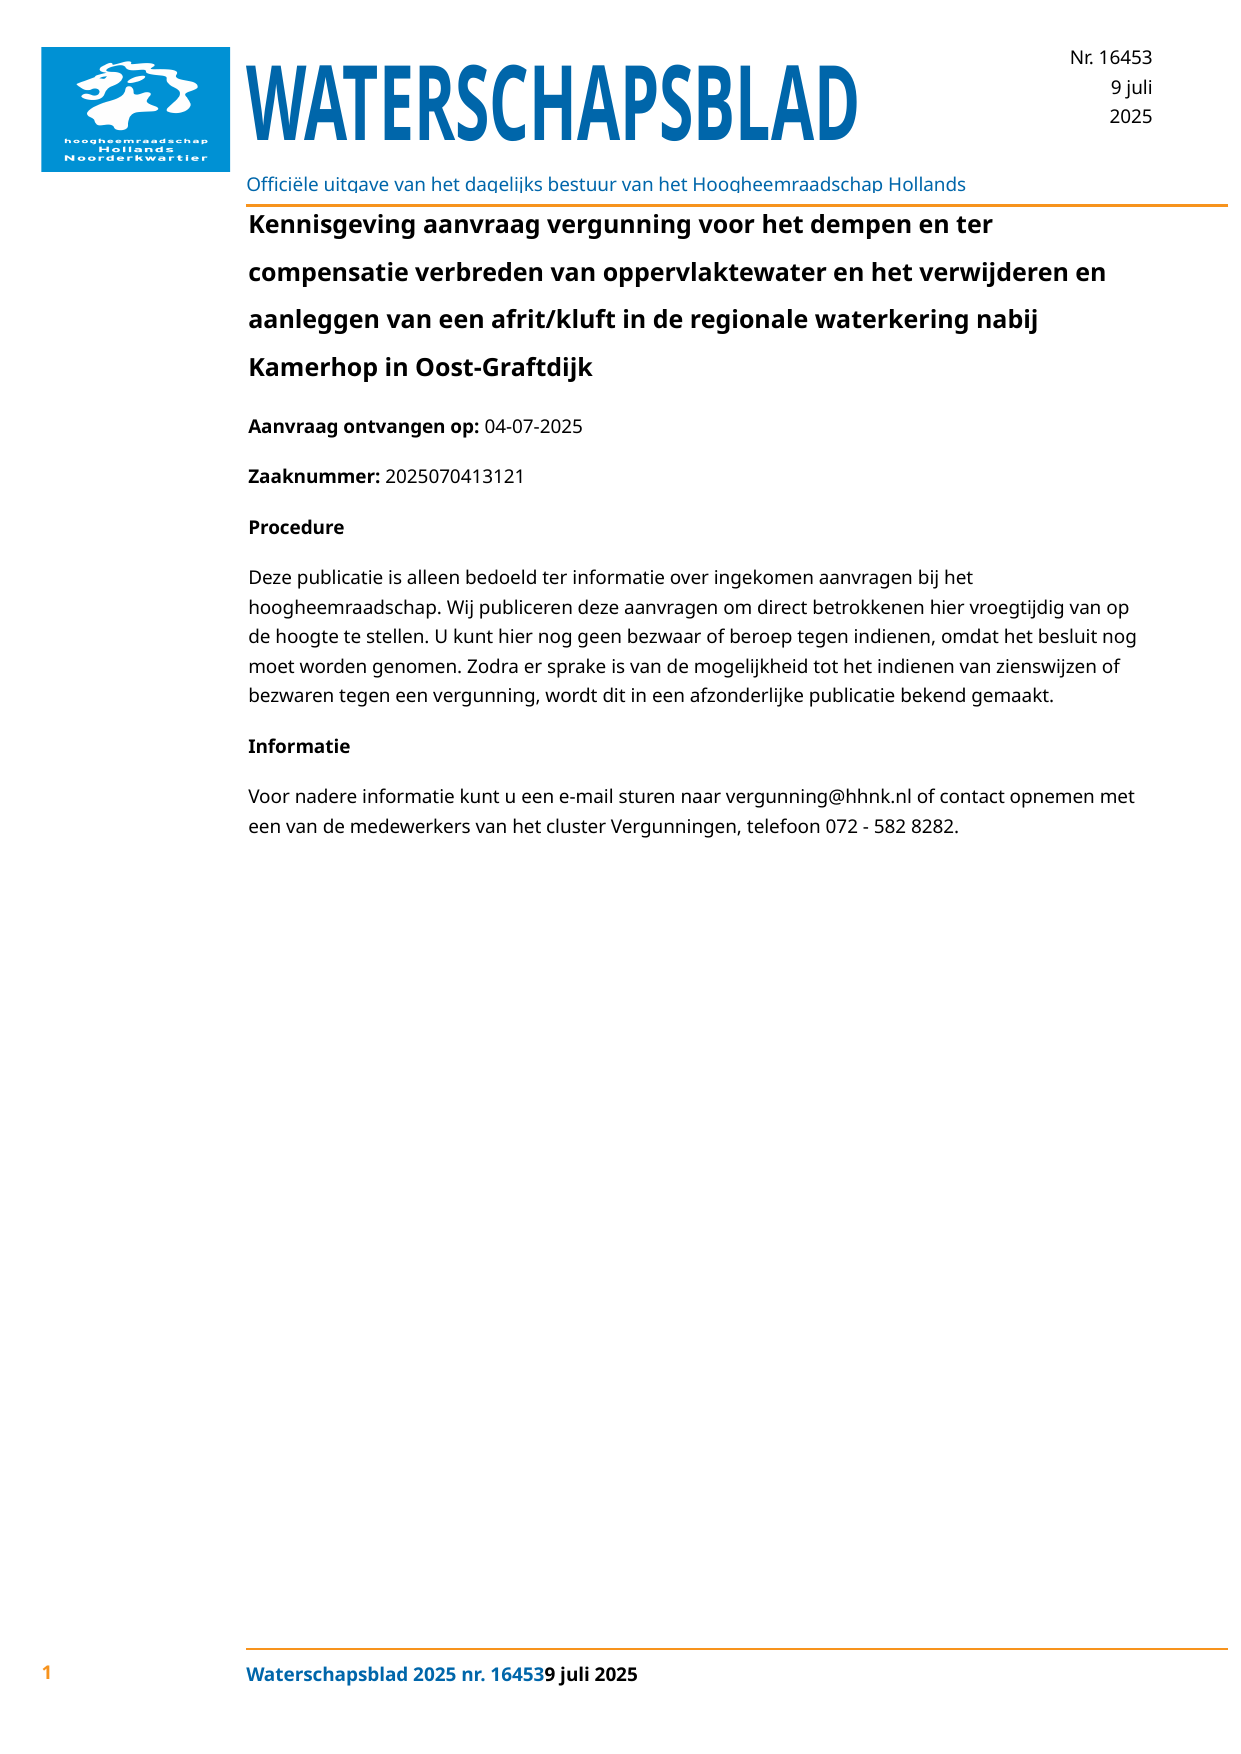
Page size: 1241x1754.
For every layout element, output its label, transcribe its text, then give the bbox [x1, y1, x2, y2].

text Deze publicatie is alleen bedoeld ter informatie over ingekomen aanvragen bij het hoogheemraadschap. Wij publiceren deze aanvragen om direct betrokkenen hier vroegtijdig van op de hoogte te stellen. U kunt hier nog geen bezwaar of beroep tegen indienen, omdat het besluit nog moet worden genomen. Zodra er sprake is van de mogelijkheid tot het indienen van zienswijzen of bezwaren tegen een vergunning, wordt dit in een afzonderlijke publicatie bekend gemaakt. [248, 564, 1152, 708]
picture [118, 62, 197, 112]
text Informatie [248, 733, 1152, 759]
text Kennisgeving aanvraag vergunning voor het dempen en ter compensatie verbreden van oppervlaktewater en het verwijderen en aanleggen van een afrit/kluft in de regionale waterkering nabij Kamerhop in Oost-Graftdijk [248, 207, 1152, 384]
picture [78, 64, 122, 99]
picture [88, 87, 157, 130]
text Voor nadere informatie kunt u een e-mail sturen naar vergunning@hhnk.nl of contact opnemen met een van de medewerkers van het cluster Vergunningen, telefoon 072 - 582 8282. [248, 783, 1152, 839]
text Zaaknummer: 2025070413121 [248, 463, 1152, 489]
text Procedure [248, 514, 1152, 540]
picture [129, 76, 144, 82]
text Aanvraag ontvangen op: 04-07-2025 [248, 413, 1152, 439]
